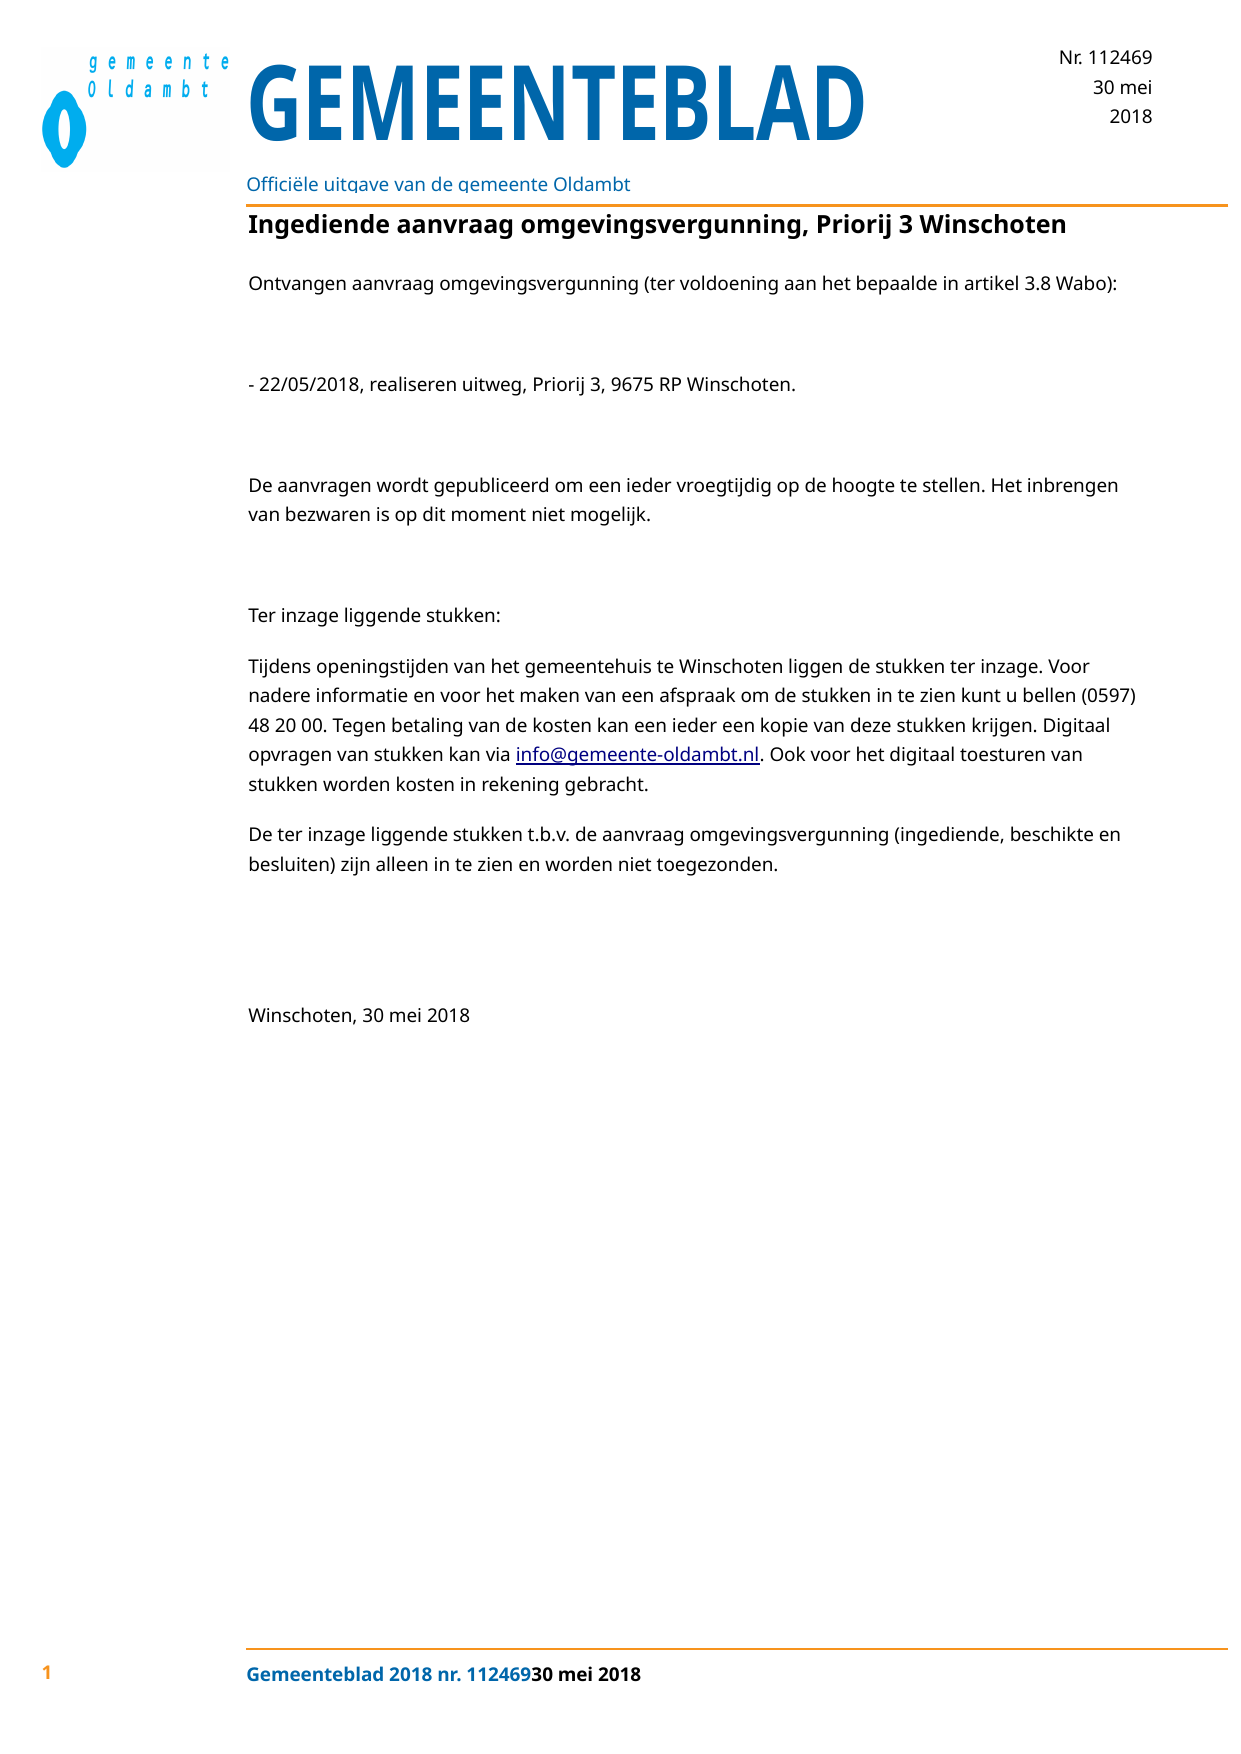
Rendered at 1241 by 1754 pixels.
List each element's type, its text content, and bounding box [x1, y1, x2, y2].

text Ingediende aanvraag omgevingsvergunning, Priorij 3 Winschoten [248, 207, 1152, 241]
text De ter inzage liggende stukken t.b.v. de aanvraag omgevingsvergunning (ingediende, beschikte en besluiten) zijn alleen in te zien en worden niet toegezonden. [248, 822, 1152, 877]
picture [41, 47, 231, 172]
text Winschoten, 30 mei 2018 [248, 1002, 1152, 1028]
text Ter inzage liggende stukken: [248, 602, 1152, 628]
text Tijdens openingstijden van het gemeentehuis te Winschoten liggen de stukken ter inzage. Voor nadere informatie en voor het maken van een afspraak om de stukken in te zien kunt u bellen (0597) 48 20 00. Tegen betaling van de kosten kan een ieder een kopie van deze stukken krijgen. Digitaal opvragen van stukken kan via info@gemeente-oldambt.nl. Ook voor het digitaal toesturen van stukken worden kosten in rekening gebracht. [248, 653, 1152, 797]
text Ontvangen aanvraag omgevingsvergunning (ter voldoening aan het bepaalde in artikel 3.8 Wabo): [248, 270, 1152, 296]
text - 22/05/2018, realiseren uitweg, Priorij 3, 9675 RP Winschoten. [248, 371, 1152, 397]
text De aanvragen wordt gepubliceerd om een ieder vroegtijdig op de hoogte te stellen. Het inbrengen van bezwaren is op dit moment niet mogelijk. [248, 472, 1152, 527]
